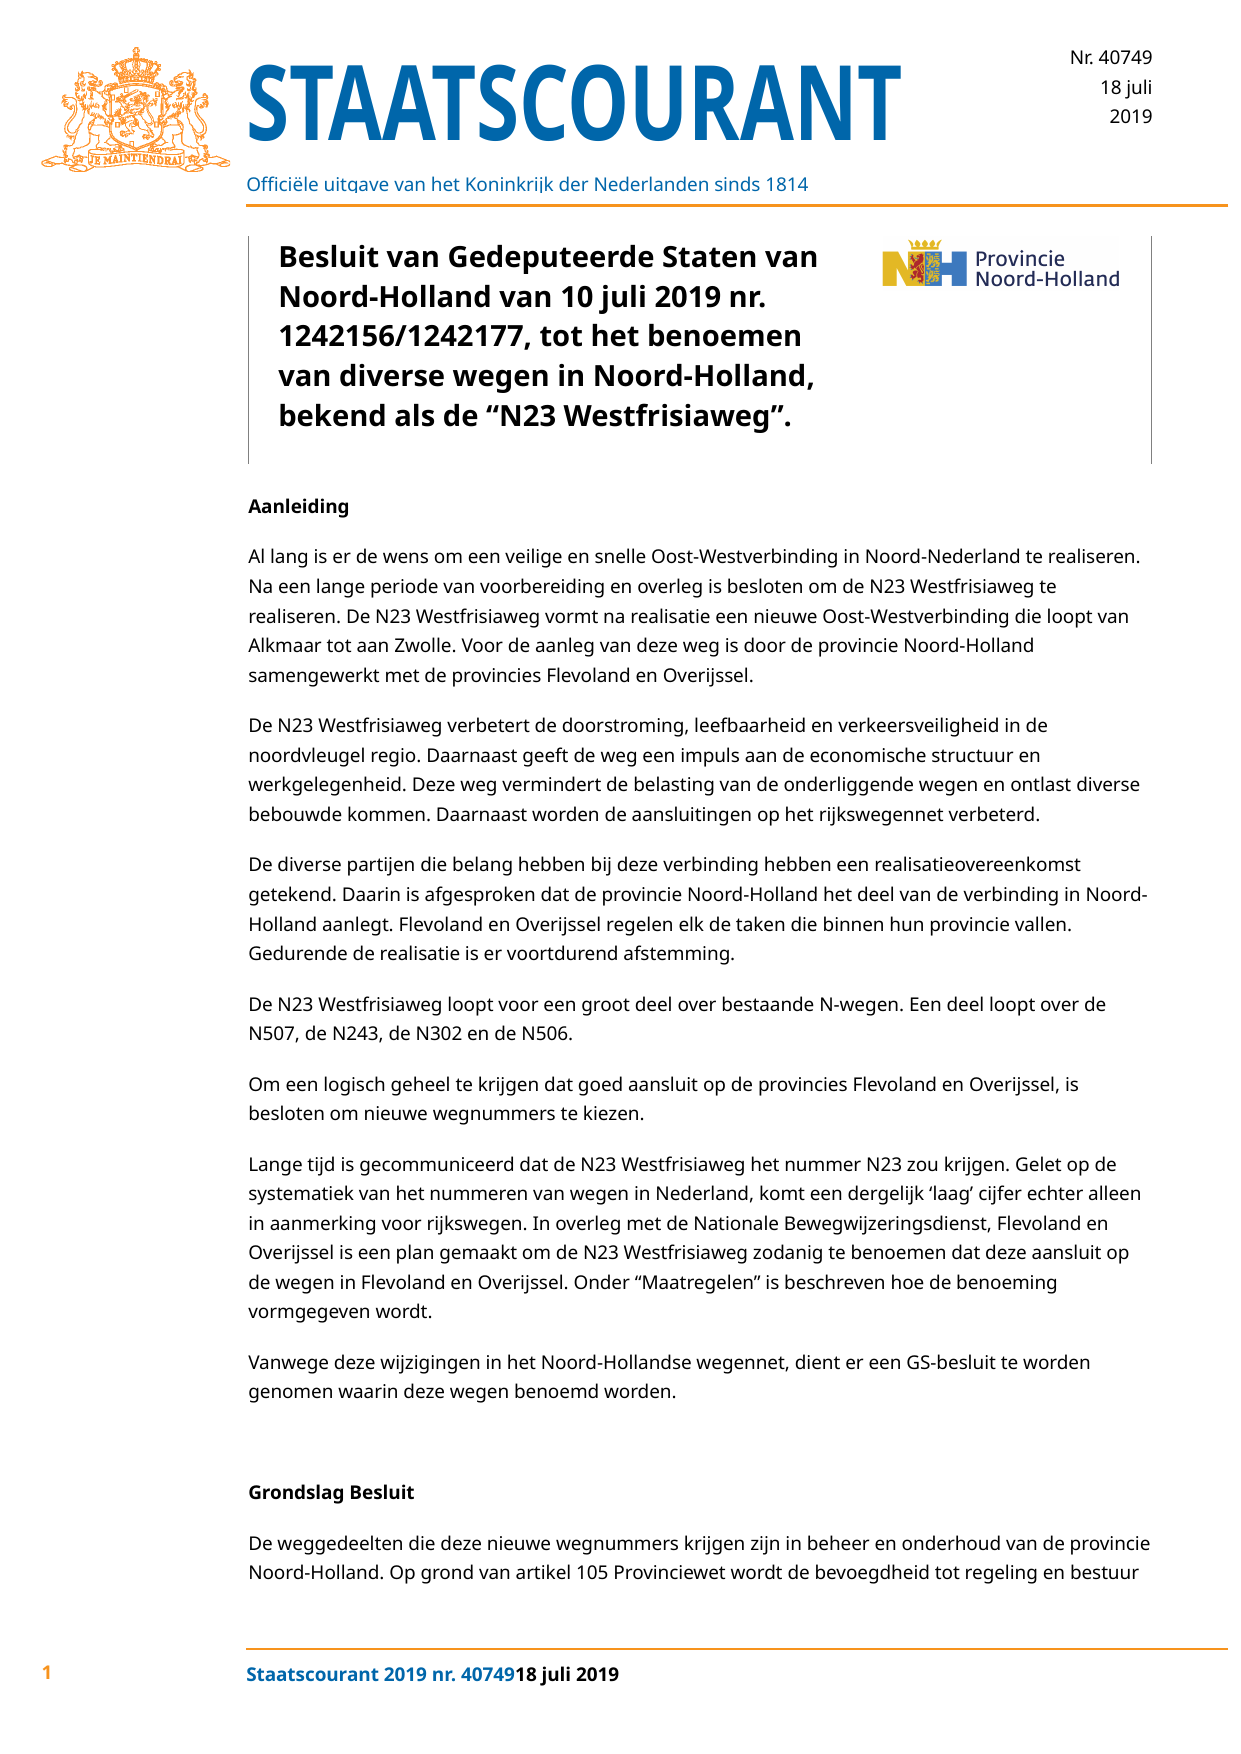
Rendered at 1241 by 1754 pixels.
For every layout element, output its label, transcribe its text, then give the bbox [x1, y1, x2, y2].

picture [882, 236, 1119, 291]
text De weggedeelten die deze nieuwe wegnummers krijgen zijn in beheer en onderhoud van de provincie Noord-Holland. Op grond van artikel 105 Provinciewet wordt de bevoegdheid tot regeling en bestuur [248, 1530, 1152, 1585]
text De N23 Westfrisiaweg verbetert de doorstroming, leefbaarheid en verkeersveiligheid in de noordvleugel regio. Daarnaast geeft de weg een impuls aan de economische structuur en werkgelegenheid. Deze weg vermindert de belasting van de onderliggende wegen en ontlast diverse bebouwde kommen. Daarnaast worden de aansluitingen op het rijkswegennet verbeterd. [248, 712, 1152, 827]
text Vanwege deze wijzigingen in het Noord-Hollandse wegennet, dient er een GS-besluit te worden genomen waarin deze wegen benoemd worden. [248, 1349, 1152, 1404]
table_header Besluit van Gedeputeerde Staten van Noord-Holland van 10 juli 2019 nr. 1242156/1242177, tot het benoemen van diverse wegen in Noord-Holland, bekend als de “N23 Westfrisiaweg”. [249, 236, 850, 464]
picture [41, 47, 231, 172]
text Om een logisch geheel te krijgen dat goed aansluit op de provincies Flevoland en Overijssel, is besloten om nieuwe wegnummers te kiezen. [248, 1071, 1152, 1126]
text Grondslag Besluit [248, 1479, 1152, 1505]
text De diverse partijen die belang hebben bij deze verbinding hebben een realisatieovereenkomst getekend. Daarin is afgesproken dat de provincie Noord-Holland het deel van de verbinding in Noord-Holland aanlegt. Flevoland en Overijssel regelen elk de taken die binnen hun provincie vallen. Gedurende de realisatie is er voortdurend afstemming. [248, 852, 1152, 966]
text Al lang is er de wens om een veilige en snelle Oost-Westverbinding in Noord-Nederland te realiseren. Na een lange periode van voorbereiding en overleg is besloten om de N23 Westfrisiaweg te realiseren. De N23 Westfrisiaweg vormt na realisatie een nieuwe Oost-Westverbinding die loopt van Alkmaar tot aan Zwolle. Voor de aanleg van deze weg is door de provincie Noord-Holland samengewerkt met de provincies Flevoland en Overijssel. [248, 544, 1152, 688]
text Aanleiding [248, 493, 1152, 519]
table_header [850, 236, 1151, 464]
text De N23 Westfrisiaweg loopt voor een groot deel over bestaande N-wegen. Een deel loopt over de N507, de N243, de N302 en de N506. [248, 991, 1152, 1046]
text Lange tijd is gecommuniceerd dat de N23 Westfrisiaweg het nummer N23 zou krijgen. Gelet op de systematiek van het nummeren van wegen in Nederland, komt een dergelijk ‘laag’ cijfer echter alleen in aanmerking voor rijkswegen. In overleg met de Nationale Bewegwijzeringsdienst, Flevoland en Overijssel is een plan gemaakt om de N23 Westfrisiaweg zodanig te benoemen dat deze aansluit op de wegen in Flevoland en Overijssel. Onder “Maatregelen” is beschreven hoe de benoeming vormgegeven wordt. [248, 1151, 1152, 1324]
